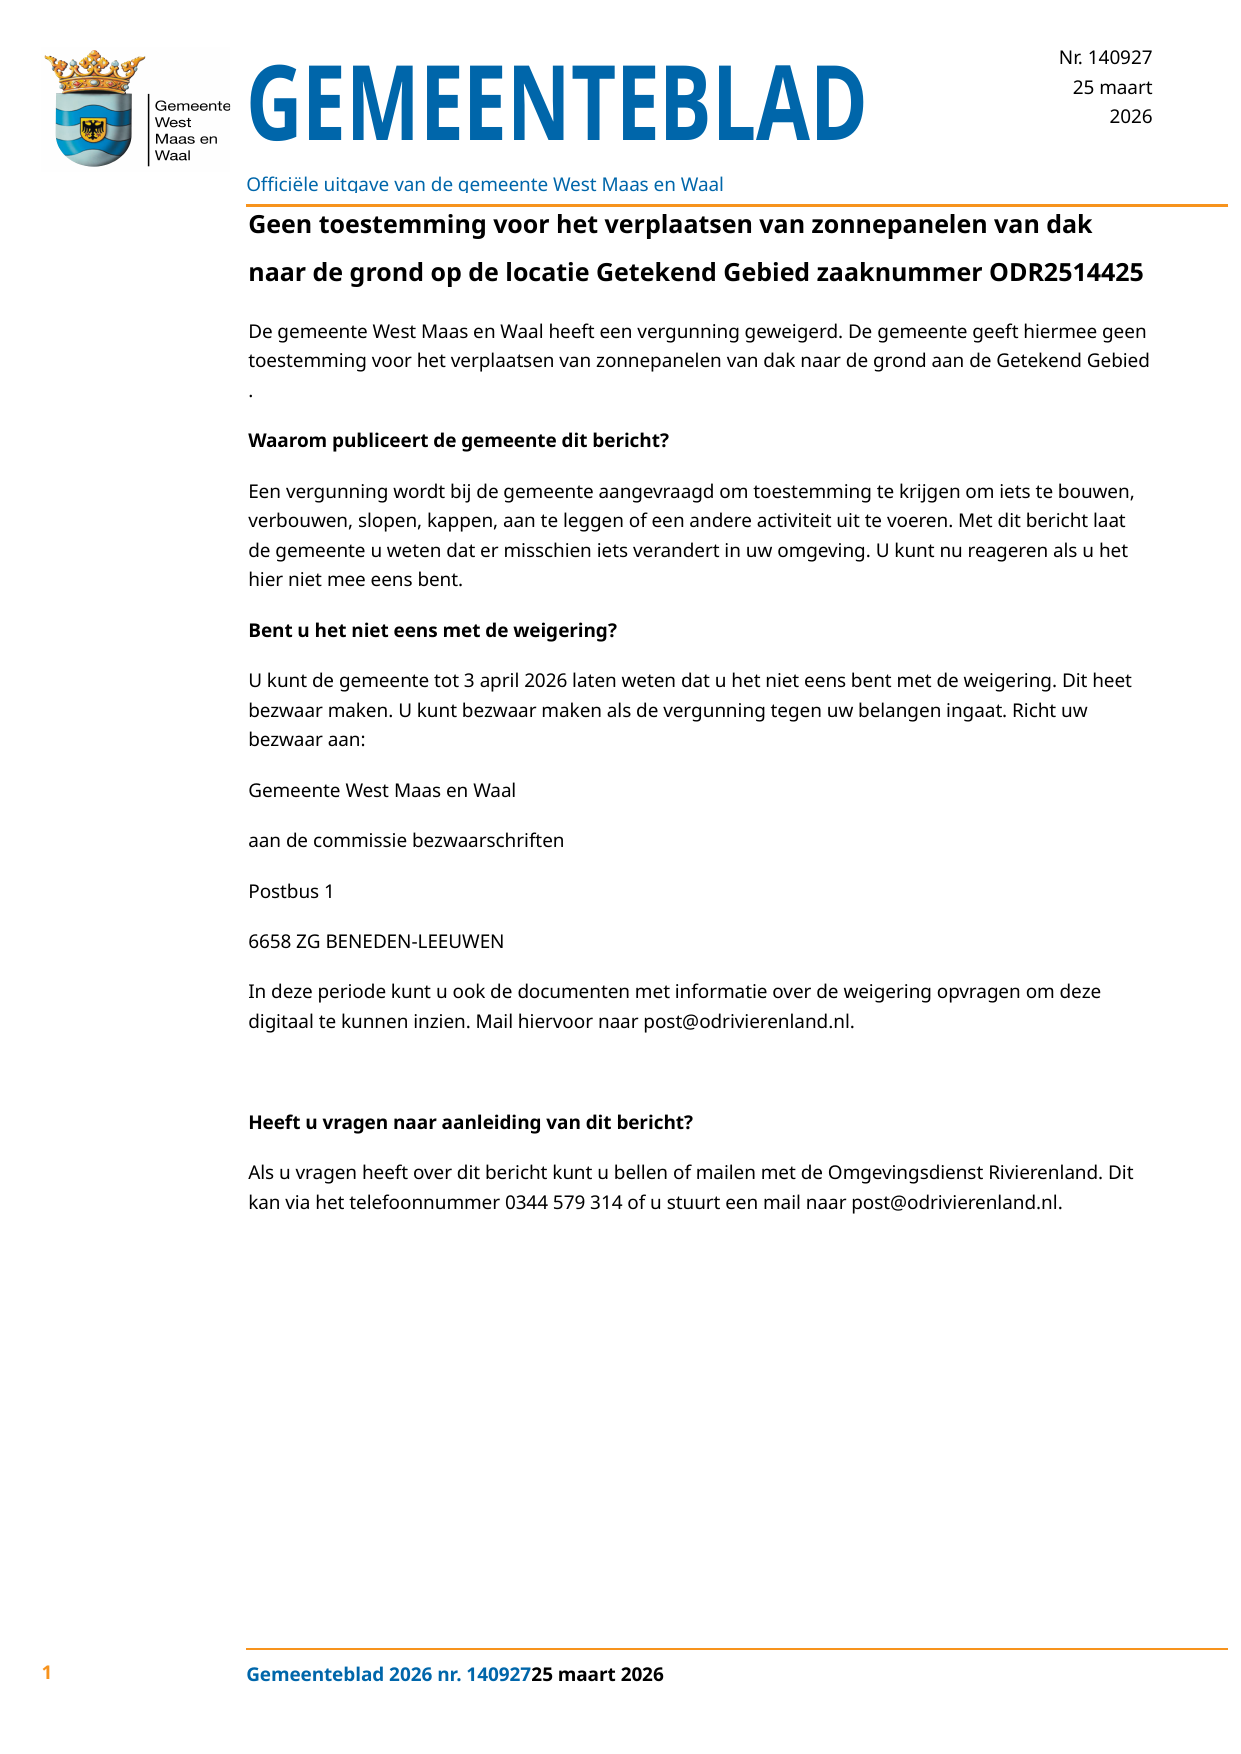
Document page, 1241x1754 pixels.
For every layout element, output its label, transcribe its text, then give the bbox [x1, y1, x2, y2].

text Waarom publiceert de gemeente dit bericht? [248, 427, 1152, 453]
text Heeft u vragen naar aanleiding van dit bericht? [248, 1109, 1152, 1135]
text Een vergunning wordt bij de gemeente aangevraagd om toestemming te krijgen om iets te bouwen, verbouwen, slopen, kappen, aan te leggen of een andere activiteit uit te voeren. Met dit bericht laat de gemeente u weten dat er misschien iets verandert in uw omgeving. U kunt nu reageren als u het hier niet mee eens bent. [248, 478, 1152, 592]
text In deze periode kunt u ook de documenten met informatie over de weigering opvragen om deze digitaal te kunnen inzien. Mail hiervoor naar post@odrivierenland.nl. [248, 979, 1152, 1034]
picture [41, 47, 231, 172]
text U kunt de gemeente tot 3 april 2026 laten weten dat u het niet eens bent met de weigering. Dit heet bezwaar maken. U kunt bezwaar maken als de vergunning tegen uw belangen ingaat. Richt uw bezwaar aan: [248, 667, 1152, 752]
text Postbus 1 [248, 878, 1152, 904]
text Geen toestemming voor het verplaatsen van zonnepanelen van dak naar de grond op de locatie Getekend Gebied zaaknummer ODR2514425 [248, 207, 1152, 288]
text 6658 ZG BENEDEN-LEEUWEN [248, 928, 1152, 954]
text Als u vragen heeft over dit bericht kunt u bellen of mailen met de Omgevingsdienst Rivierenland. Dit kan via het telefoonnummer 0344 579 314 of u stuurt een mail naar post@odrivierenland.nl. [248, 1159, 1152, 1215]
text Bent u het niet eens met de weigering? [248, 617, 1152, 643]
text aan de commissie bezwaarschriften [248, 827, 1152, 853]
text De gemeente West Maas en Waal heeft een vergunning geweigerd. De gemeente geeft hiermee geen toestemming voor het verplaatsen van zonnepanelen van dak naar de grond aan de Getekend Gebied . [248, 318, 1152, 403]
text Gemeente West Maas en Waal [248, 777, 1152, 803]
